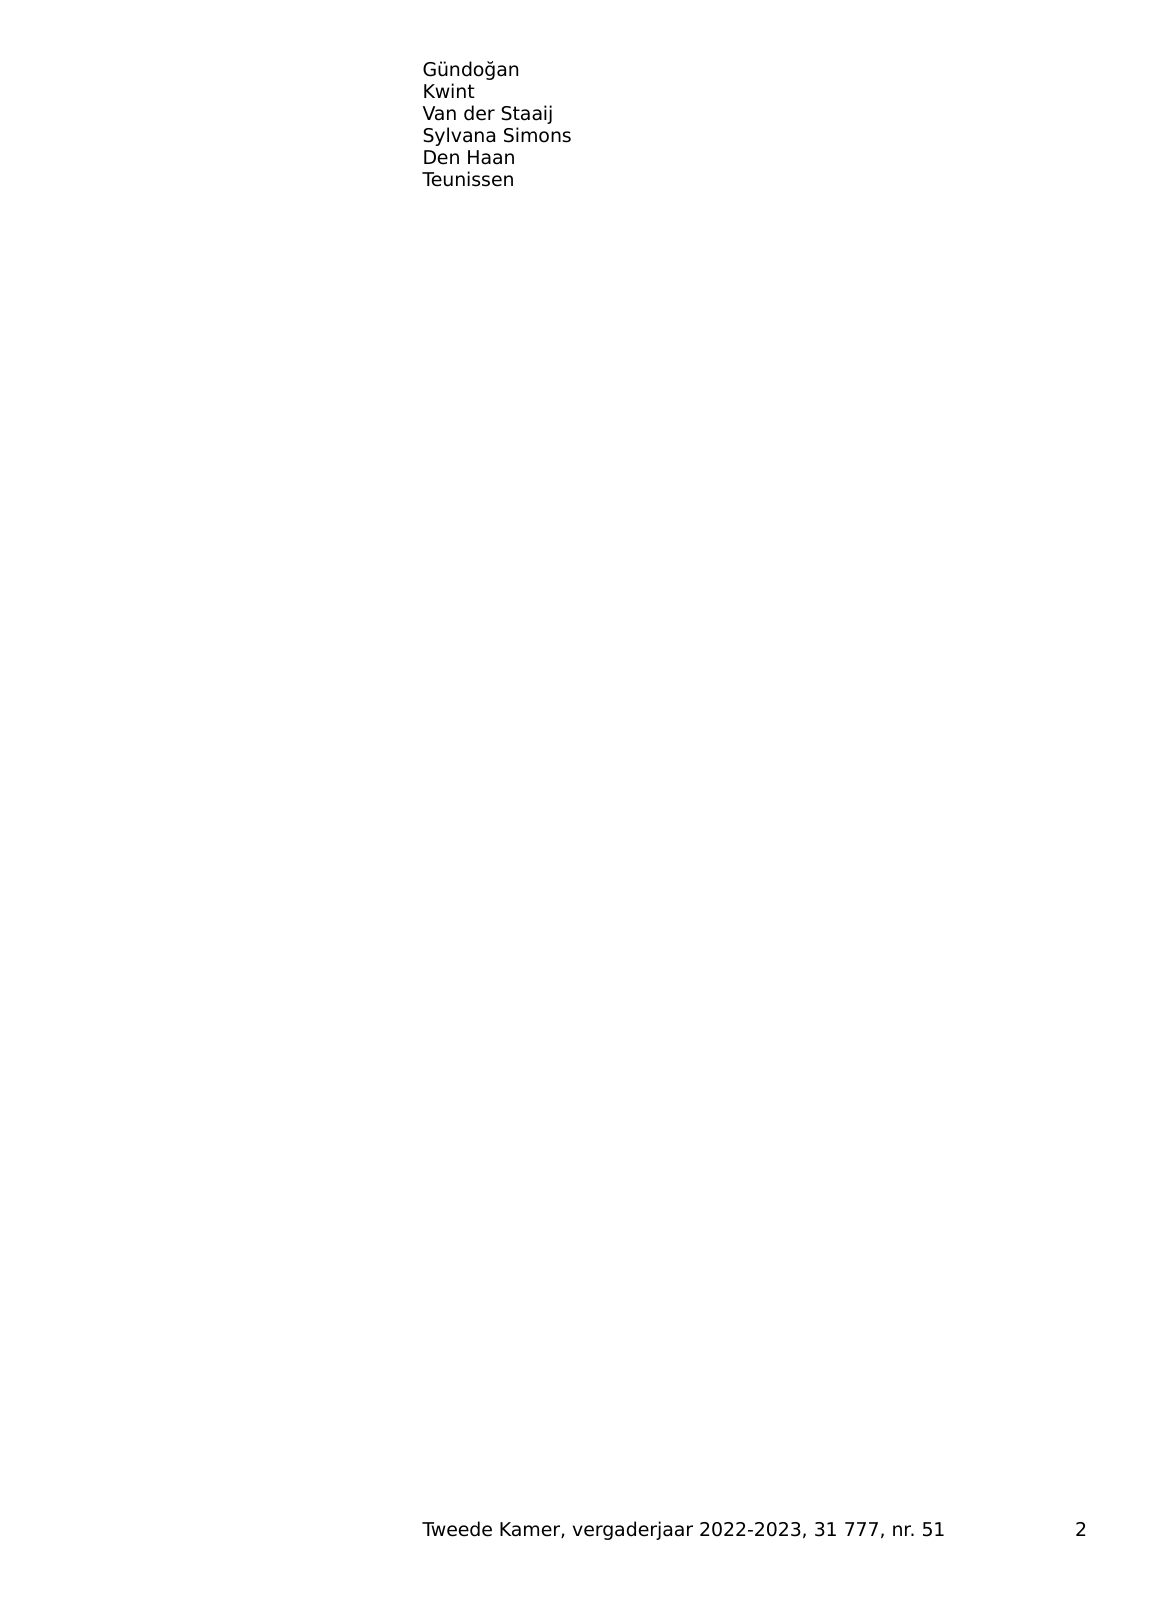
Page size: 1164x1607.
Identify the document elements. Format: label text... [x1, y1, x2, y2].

text Teunissen [422, 169, 1087, 191]
text Den Haan [422, 147, 1087, 169]
text Sylvana Simons [422, 125, 1087, 147]
text Van der Staaij [422, 103, 1087, 125]
text Kwint [422, 81, 1087, 103]
text Gündoğan [422, 59, 1087, 81]
